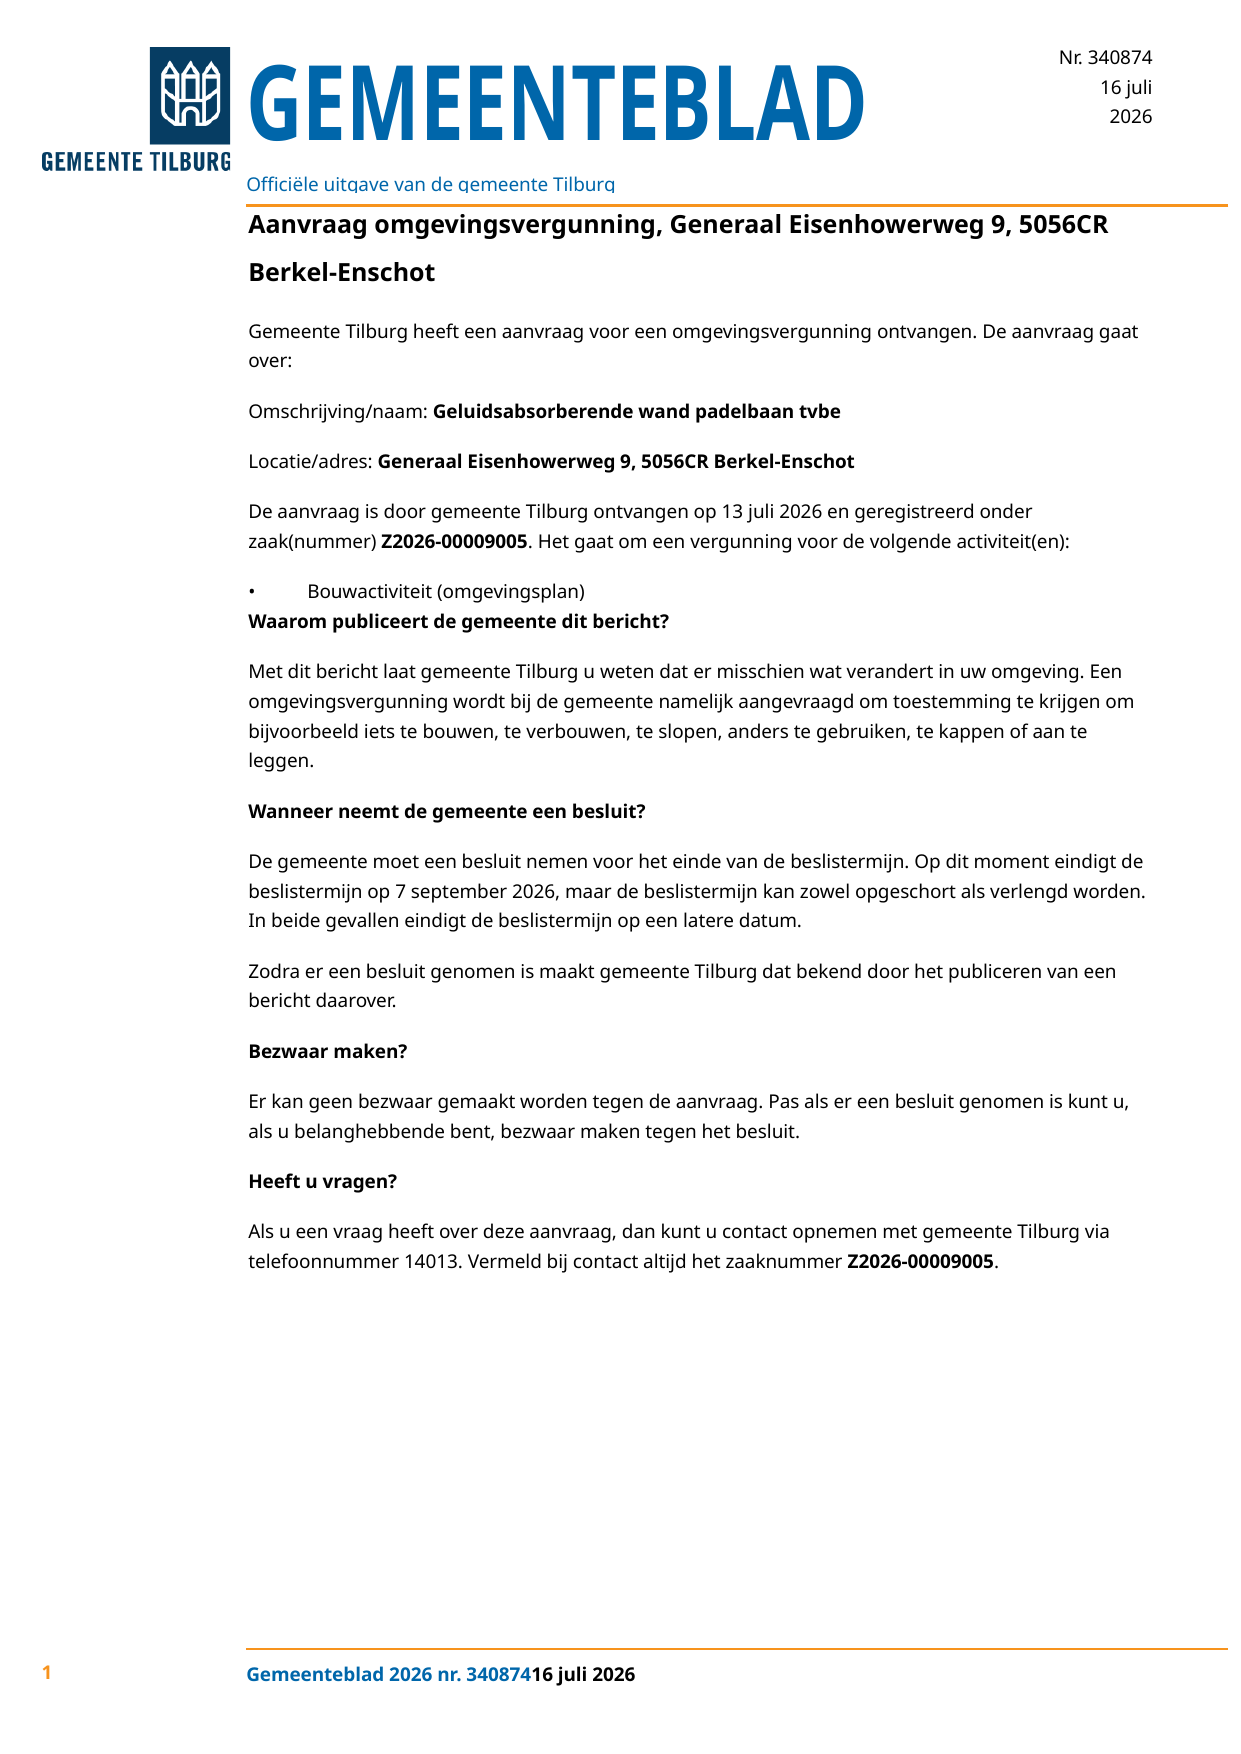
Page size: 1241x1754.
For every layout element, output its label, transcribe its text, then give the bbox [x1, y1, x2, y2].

text De aanvraag is door gemeente Tilburg ontvangen op 13 juli 2026 en geregistreerd onder zaak(nummer) Z2026-00009005. Het gaat om een vergunning voor de volgende activiteit(en): [248, 499, 1152, 554]
text Omschrijving/naam: Geluidsabsorberende wand padelbaan tvbe [248, 398, 1152, 424]
text Gemeente Tilburg heeft een aanvraag voor een omgevingsvergunning ontvangen. De aanvraag gaat over: [248, 318, 1152, 373]
text Zodra er een besluit genomen is maakt gemeente Tilburg dat bekend door het publiceren van een bericht daarover. [248, 958, 1152, 1013]
text Er kan geen bezwaar gemaakt worden tegen de aanvraag. Pas als er een besluit genomen is kunt u, als u belanghebbende bent, bezwaar maken tegen het besluit. [248, 1088, 1152, 1144]
text Wanneer neemt de gemeente een besluit? [248, 798, 1152, 824]
text Waarom publiceert de gemeente dit bericht? [248, 608, 1152, 634]
text Bezwaar maken? [248, 1038, 1152, 1064]
picture [41, 47, 231, 172]
text Heeft u vragen? [248, 1168, 1152, 1194]
text Locatie/adres: Generaal Eisenhowerweg 9, 5056CR Berkel-Enschot [248, 448, 1152, 474]
text Met dit bericht laat gemeente Tilburg u weten dat er misschien wat verandert in uw omgeving. Een omgevingsvergunning wordt bij de gemeente namelijk aangevraagd om toestemming te krijgen om bijvoorbeeld iets te bouwen, te verbouwen, te slopen, anders te gebruiken, te kappen of aan te leggen. [248, 659, 1152, 773]
text De gemeente moet een besluit nemen voor het einde van de beslistermijn. Op dit moment eindigt de beslistermijn op 7 september 2026, maar de beslistermijn kan zowel opgeschort als verlengd worden. In beide gevallen eindigt de beslistermijn op een latere datum. [248, 848, 1152, 933]
text Aanvraag omgevingsvergunning, Generaal Eisenhowerweg 9, 5056CR Berkel-Enschot [248, 207, 1152, 288]
list Bouwactiviteit (omgevingsplan) [248, 579, 1152, 604]
text Als u een vraag heeft over deze aanvraag, dan kunt u contact opnemen met gemeente Tilburg via telefoonnummer 14013. Vermeld bij contact altijd het zaaknummer Z2026-00009005. [248, 1219, 1152, 1274]
